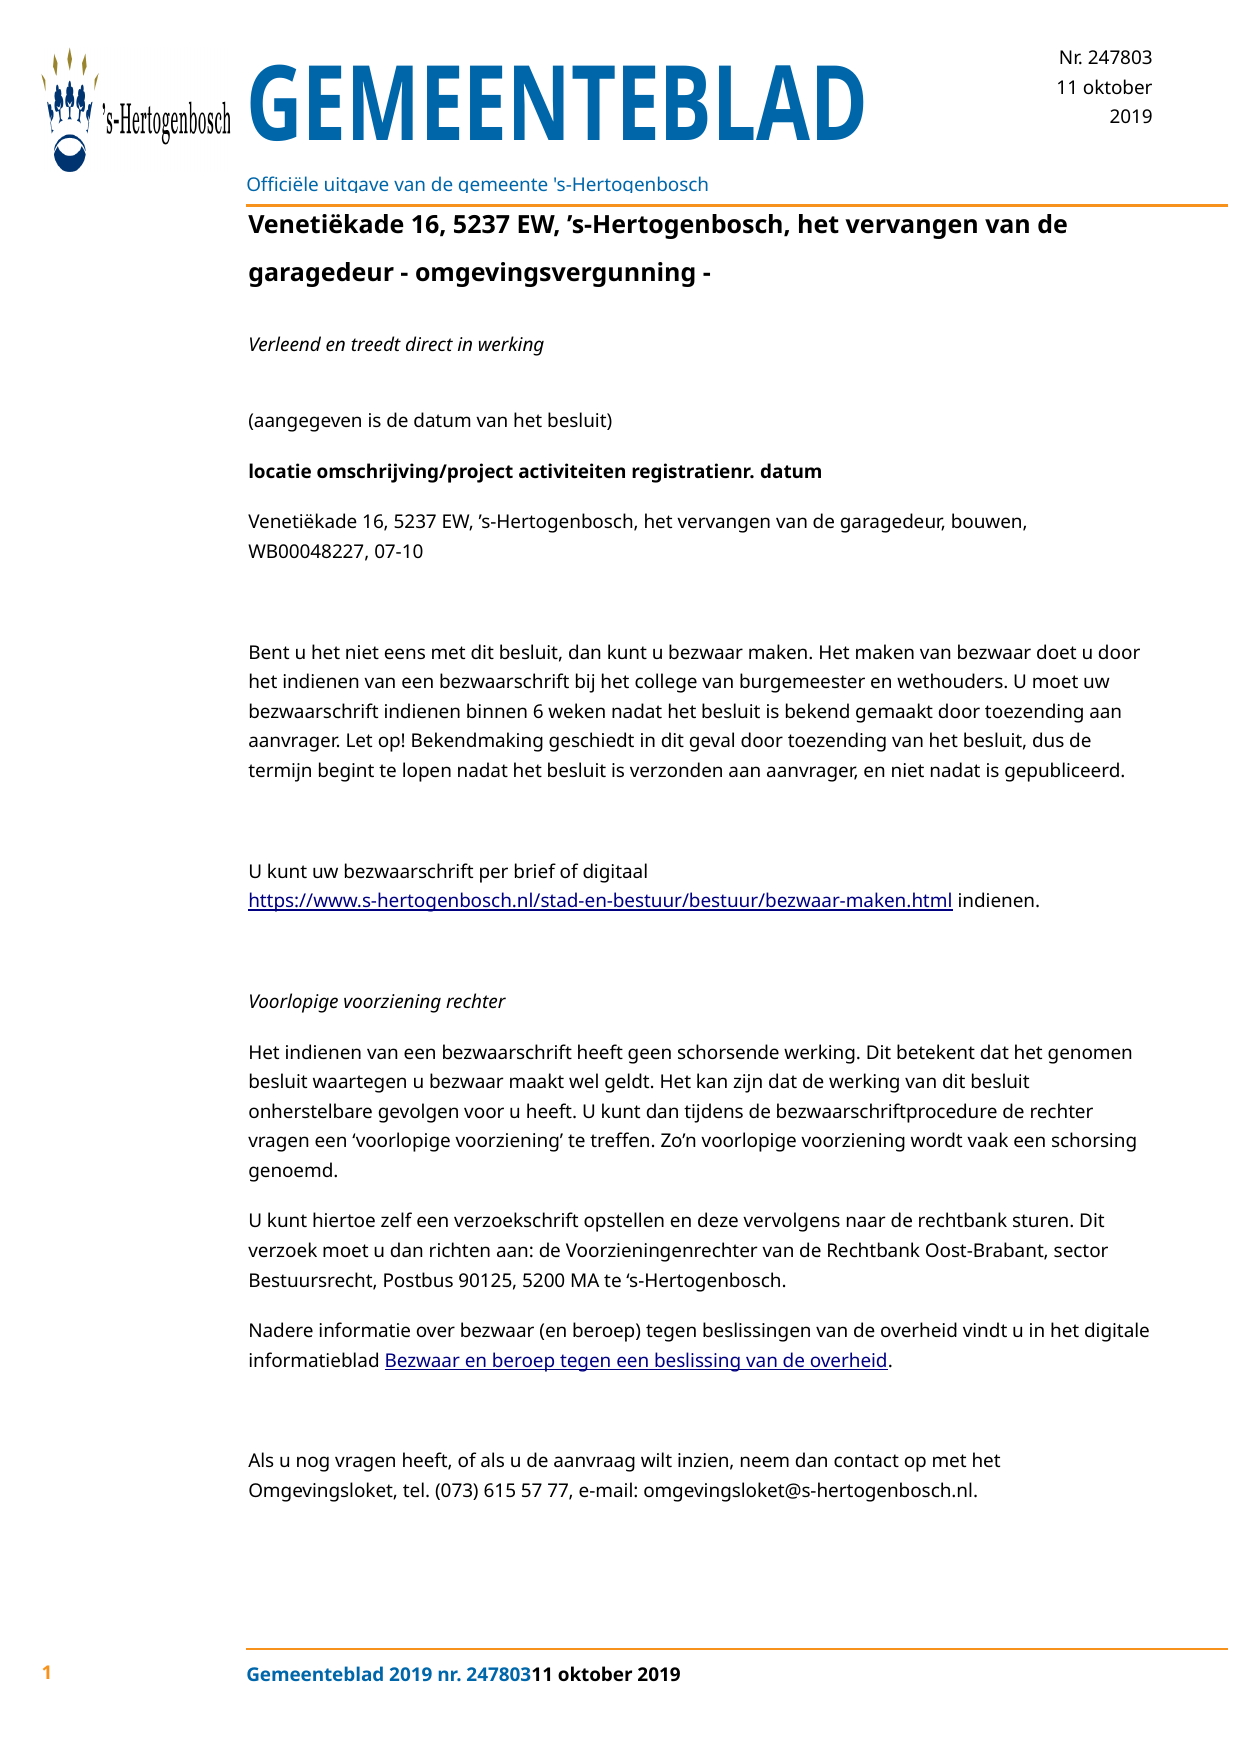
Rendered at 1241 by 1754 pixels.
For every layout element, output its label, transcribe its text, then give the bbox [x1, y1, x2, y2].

text Venetiëkade 16, 5237 EW, ’s-Hertogenbosch, het vervangen van de garagedeur, bouwen, WB00048227, 07-10 [248, 508, 1152, 564]
text Verleend en treedt direct in werking [248, 331, 1152, 357]
picture [41, 47, 231, 172]
text locatie omschrijving/project activiteiten registratienr. datum [248, 458, 1152, 484]
text Voorlopige voorziening rechter [248, 988, 1152, 1014]
text Venetiëkade 16, 5237 EW, ’s-Hertogenbosch, het vervangen van de garagedeur - omgevingsvergunning - [248, 207, 1152, 288]
text (aangegeven is de datum van het besluit) [248, 408, 1152, 433]
text Als u nog vragen heeft, of als u de aanvraag wilt inzien, neem dan contact op met het Omgevingsloket, tel. (073) 615 57 77, e-mail: omgevingsloket@s-hertogenbosch.nl. [248, 1448, 1152, 1503]
text Bent u het niet eens met dit besluit, dan kunt u bezwaar maken. Het maken van bezwaar doet u door het indienen van een bezwaarschrift bij het college van burgemeester en wethouders. U moet uw bezwaarschrift indienen binnen 6 weken nadat het besluit is bekend gemaakt door toezending aan aanvrager. Let op! Bekendmaking geschiedt in dit geval door toezending van het besluit, dus de termijn begint te lopen nadat het besluit is verzonden aan aanvrager, en niet nadat is gepubliceerd. [248, 639, 1152, 783]
text Nadere informatie over bezwaar (en beroep) tegen beslissingen van de overheid vindt u in het digitale informatieblad Bezwaar en beroep tegen een beslissing van de overheid. [248, 1317, 1152, 1372]
text Het indienen van een bezwaarschrift heeft geen schorsende werking. Dit betekent dat het genomen besluit waartegen u bezwaar maakt wel geldt. Het kan zijn dat de werking van dit besluit onherstelbare gevolgen voor u heeft. U kunt dan tijdens de bezwaarschriftprocedure de rechter vragen een ‘voorlopige voorziening’ te treffen. Zo’n voorlopige voorziening wordt vaak een schorsing genoemd. [248, 1039, 1152, 1183]
text U kunt hiertoe zelf een verzoekschrift opstellen en deze vervolgens naar de rechtbank sturen. Dit verzoek moet u dan richten aan: de Voorzieningenrechter van de Rechtbank Oost-Brabant, sector Bestuursrecht, Postbus 90125, 5200 MA te ‘s-Hertogenbosch. [248, 1208, 1152, 1292]
text U kunt uw bezwaarschrift per brief of digitaal https://www.s-hertogenbosch.nl/stad-en-bestuur/bestuur/bezwaar-maken.html indienen. [248, 858, 1152, 913]
